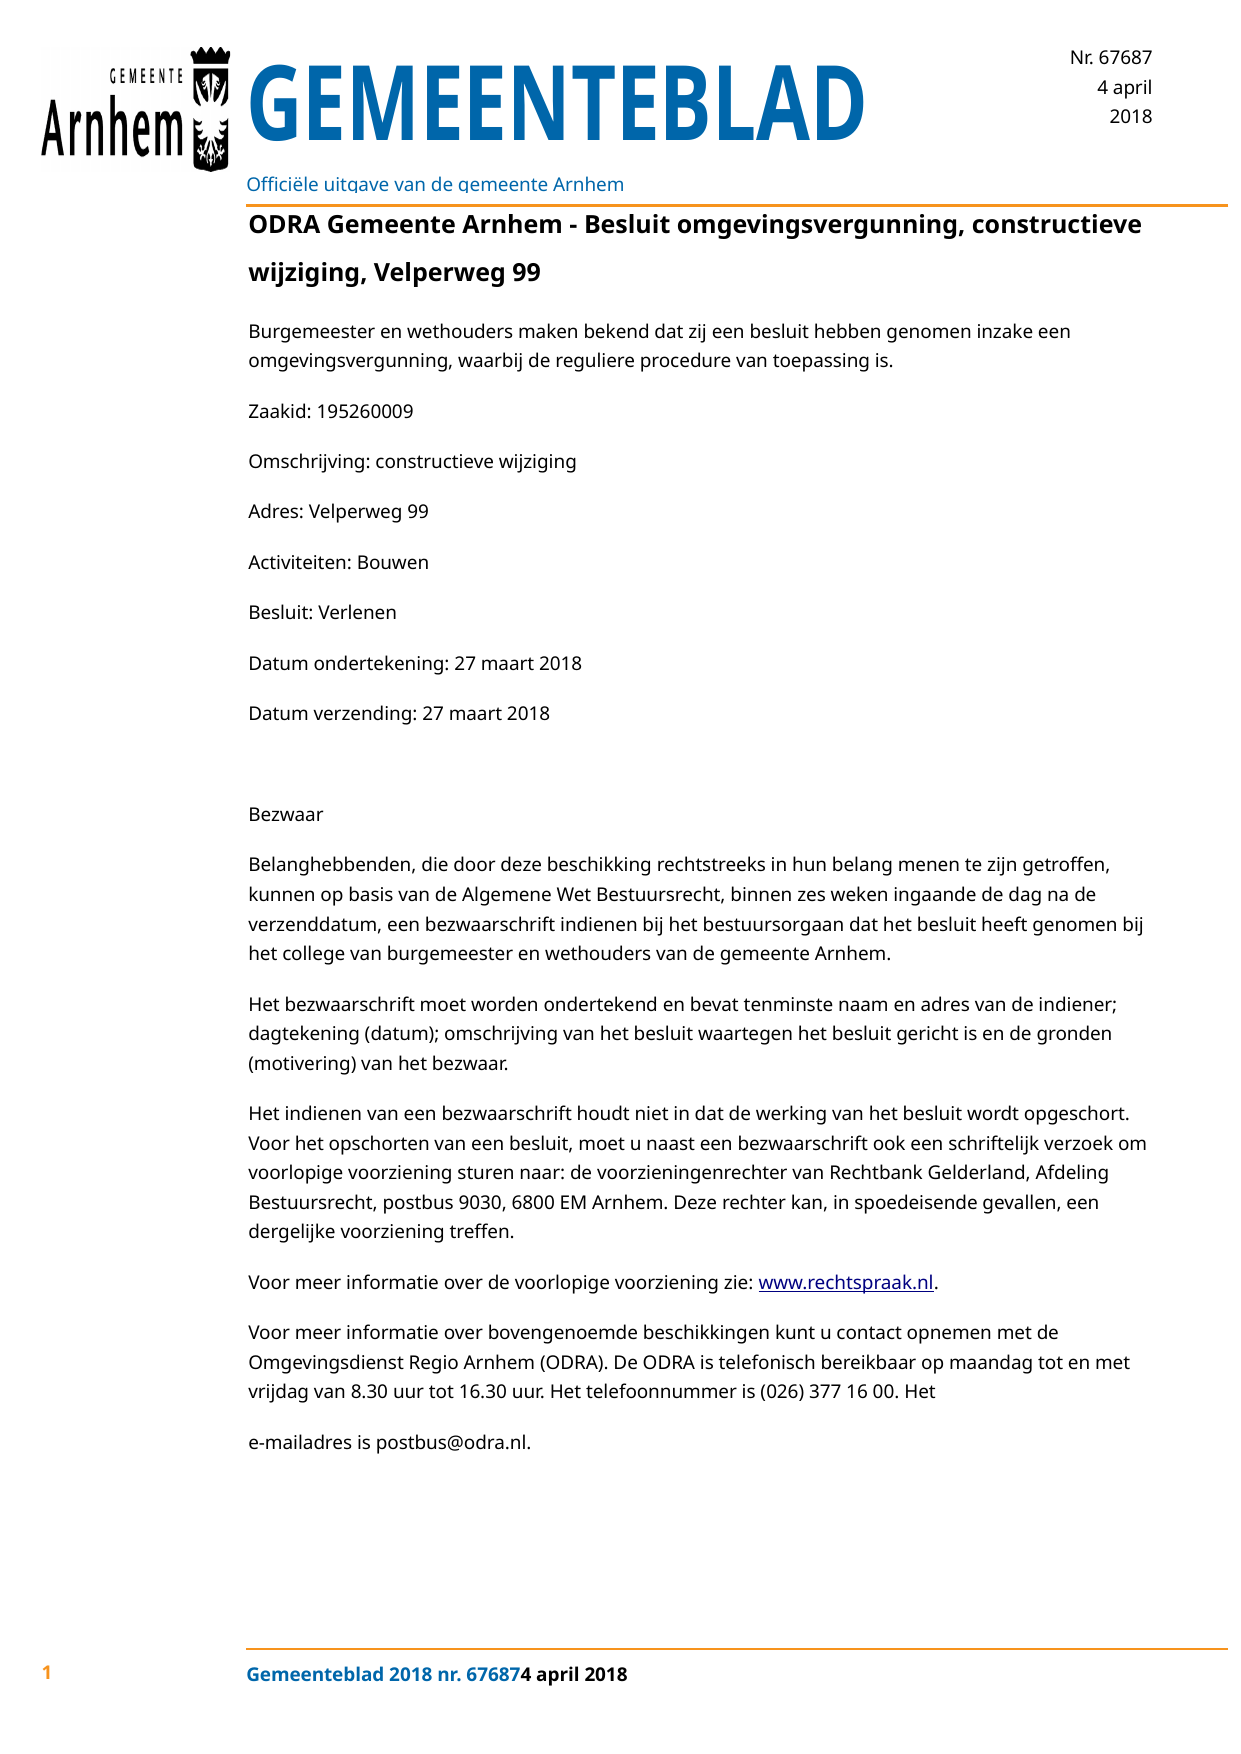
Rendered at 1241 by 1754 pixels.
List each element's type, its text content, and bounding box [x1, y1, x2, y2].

text Omschrijving: constructieve wijziging [248, 448, 1152, 474]
text Datum verzending: 27 maart 2018 [248, 700, 1152, 726]
text Adres: Velperweg 99 [248, 499, 1152, 524]
picture [41, 47, 231, 172]
text Besluit: Verlenen [248, 599, 1152, 625]
text e-mailadres is postbus@odra.nl. [248, 1429, 1152, 1455]
text Voor meer informatie over de voorlopige voorziening zie: www.rechtspraak.nl. [248, 1269, 1152, 1295]
text Zaakid: 195260009 [248, 398, 1152, 424]
text Activiteiten: Bouwen [248, 549, 1152, 575]
text Datum ondertekening: 27 maart 2018 [248, 650, 1152, 676]
text Het bezwaarschrift moet worden ondertekend en bevat tenminste naam en adres van de indiener; dagtekening (datum); omschrijving van het besluit waartegen het besluit gericht is en de gronden (motivering) van het bezwaar. [248, 991, 1152, 1076]
text Belanghebbenden, die door deze beschikking rechtstreeks in hun belang menen te zijn getroffen, kunnen op basis van de Algemene Wet Bestuursrecht, binnen zes weken ingaande de dag na de verzenddatum, een bezwaarschrift indienen bij het bestuursorgaan dat het besluit heeft genomen bij het college van burgemeester en wethouders van de gemeente Arnhem. [248, 852, 1152, 966]
text ODRA Gemeente Arnhem - Besluit omgevingsvergunning, constructieve wijziging, Velperweg 99 [248, 207, 1152, 288]
text Het indienen van een bezwaarschrift houdt niet in dat de werking van het besluit wordt opgeschort. Voor het opschorten van een besluit, moet u naast een bezwaarschrift ook een schriftelijk verzoek om voorlopige voorziening sturen naar: de voorzieningenrechter van Rechtbank Gelderland, Afdeling Bestuursrecht, postbus 9030, 6800 EM Arnhem. Deze rechter kan, in spoedeisende gevallen, een dergelijke voorziening treffen. [248, 1100, 1152, 1244]
text Burgemeester en wethouders maken bekend dat zij een besluit hebben genomen inzake een omgevingsvergunning, waarbij de reguliere procedure van toepassing is. [248, 318, 1152, 373]
text Bezwaar [248, 801, 1152, 827]
text Voor meer informatie over bovengenoemde beschikkingen kunt u contact opnemen met de Omgevingsdienst Regio Arnhem (ODRA). De ODRA is telefonisch bereikbaar op maandag tot en met vrijdag van 8.30 uur tot 16.30 uur. Het telefoonnummer is (026) 377 16 00. Het [248, 1319, 1152, 1404]
